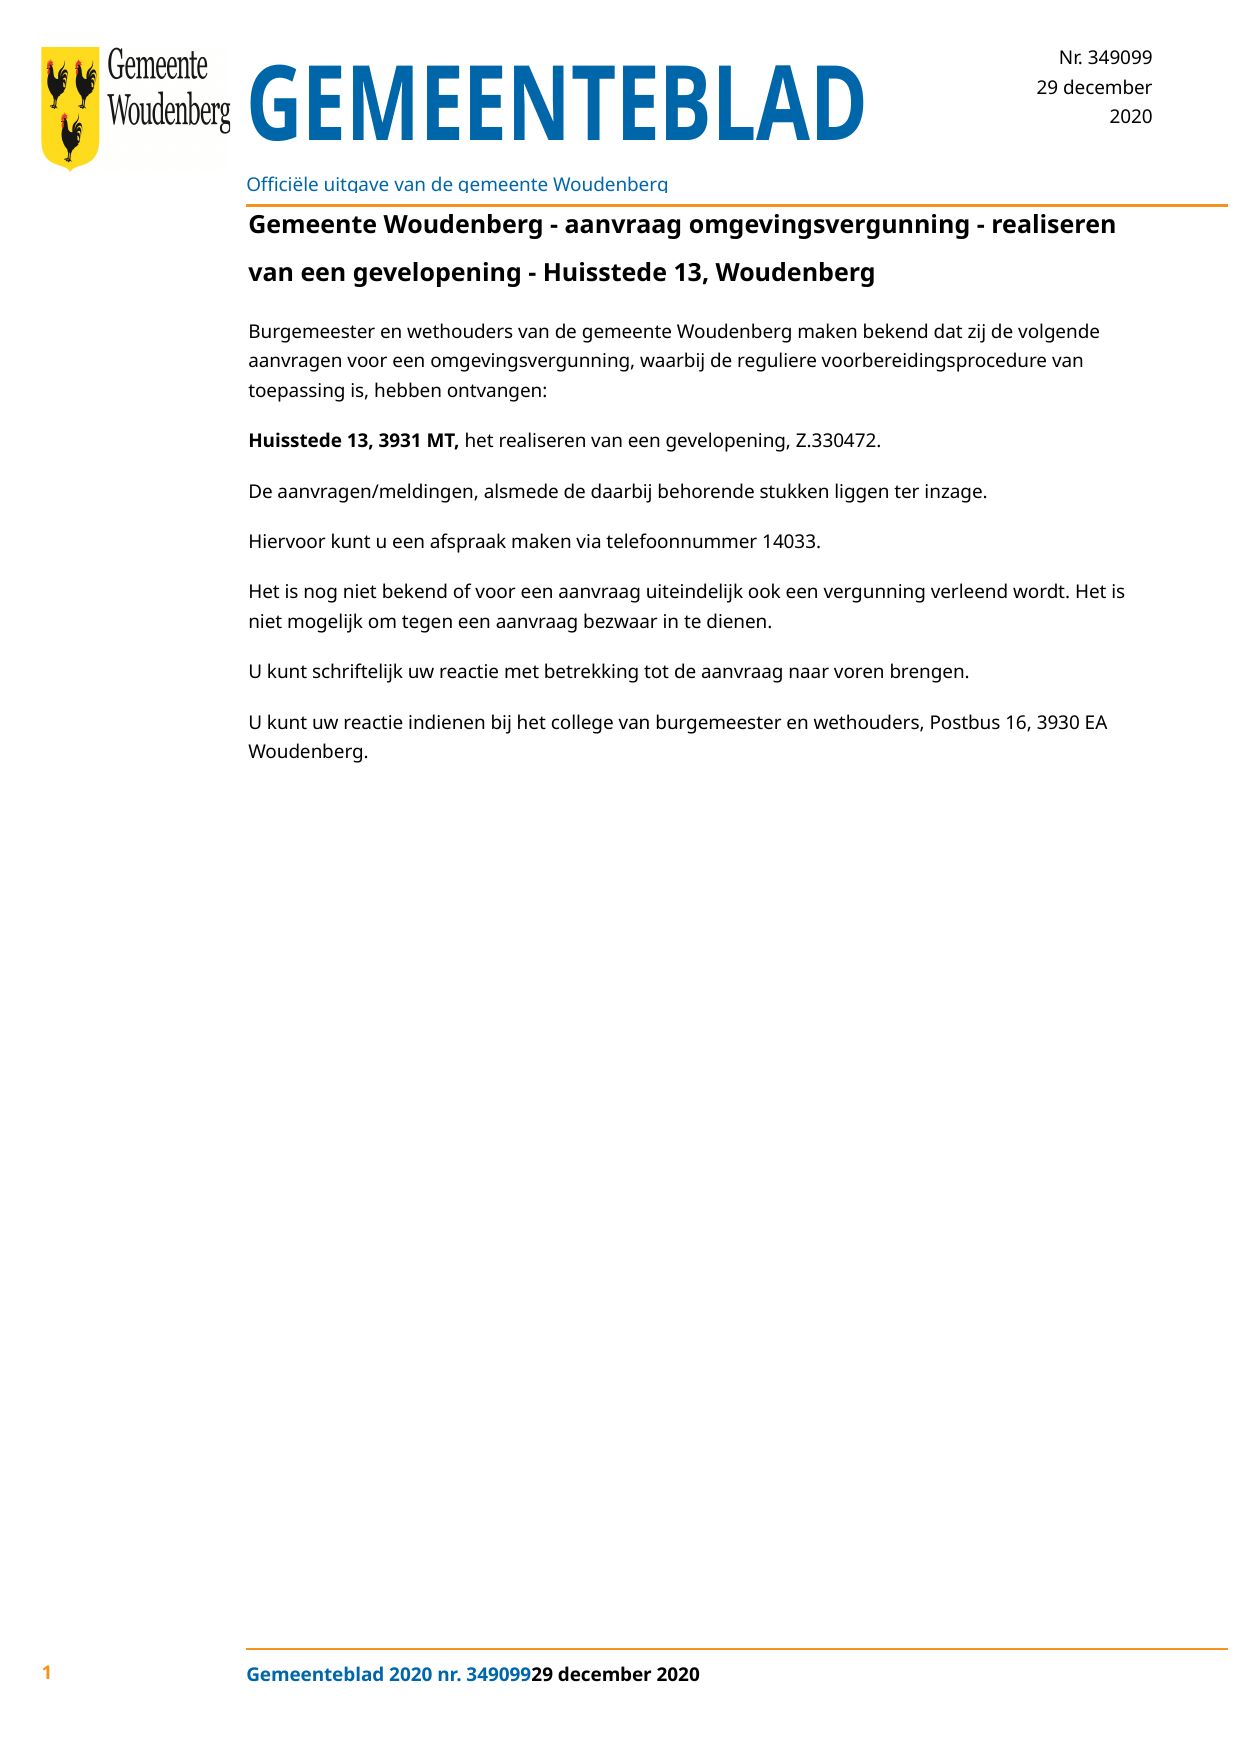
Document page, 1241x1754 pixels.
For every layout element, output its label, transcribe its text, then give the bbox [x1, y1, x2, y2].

text Gemeente Woudenberg - aanvraag omgevingsvergunning - realiseren van een gevelopening - Huisstede 13, Woudenberg [248, 207, 1152, 288]
text Hiervoor kunt u een afspraak maken via telefoonnummer 14033. [248, 528, 1152, 554]
text Het is nog niet bekend of voor een aanvraag uiteindelijk ook een vergunning verleend wordt. Het is niet mogelijk om tegen een aanvraag bezwaar in te dienen. [248, 579, 1152, 634]
text U kunt schriftelijk uw reactie met betrekking tot de aanvraag naar voren brengen. [248, 659, 1152, 684]
picture [41, 47, 231, 172]
text Huisstede 13, 3931 MT, het realiseren van een gevelopening, Z.330472. [248, 427, 1152, 453]
text Burgemeester en wethouders van de gemeente Woudenberg maken bekend dat zij de volgende aanvragen voor een omgevingsvergunning, waarbij de reguliere voorbereidingsprocedure van toepassing is, hebben ontvangen: [248, 318, 1152, 403]
text U kunt uw reactie indienen bij het college van burgemeester en wethouders, Postbus 16, 3930 EA Woudenberg. [248, 709, 1152, 764]
text De aanvragen/meldingen, alsmede de daarbij behorende stukken liggen ter inzage. [248, 478, 1152, 504]
